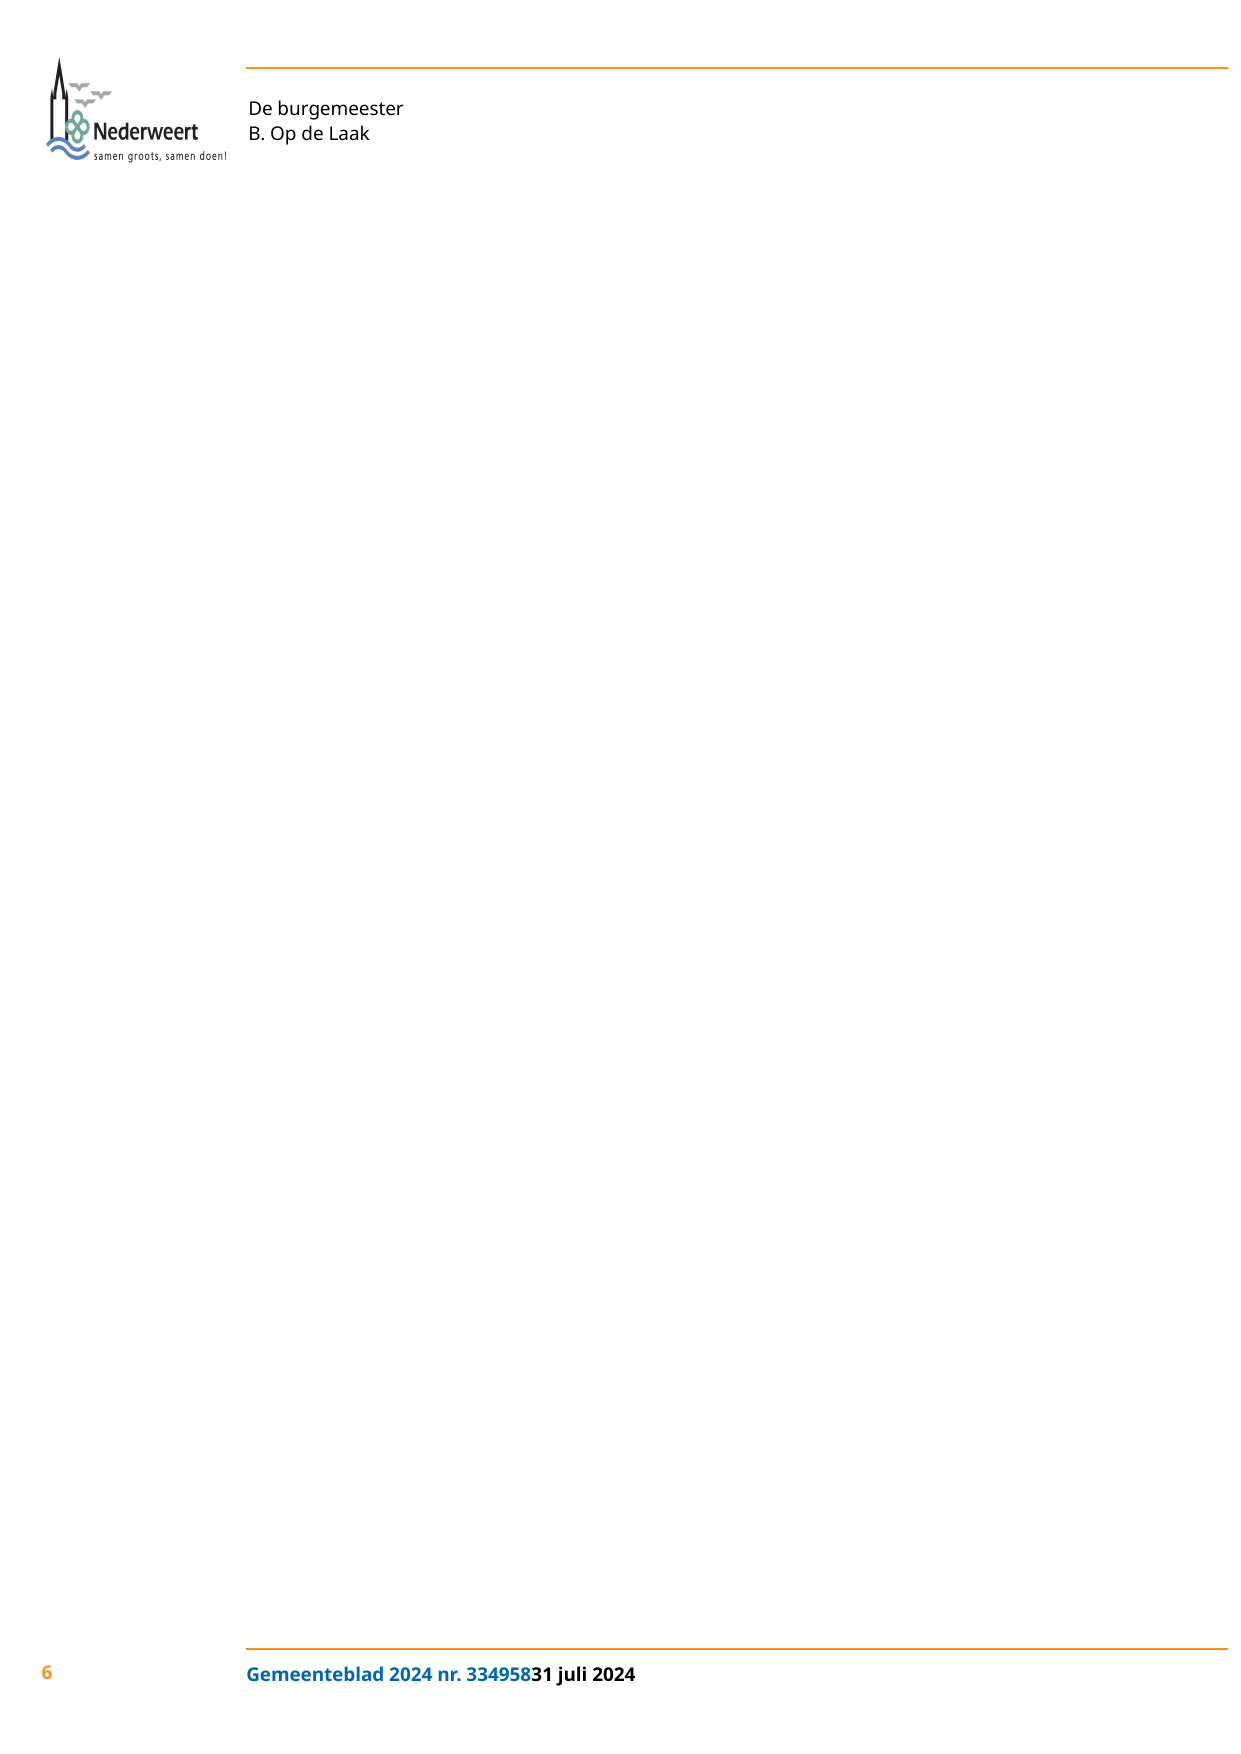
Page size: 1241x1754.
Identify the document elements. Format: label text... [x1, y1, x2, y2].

text B. Op de Laak [248, 121, 1152, 146]
picture [41, 47, 231, 172]
text De burgemeester [248, 95, 1152, 121]
